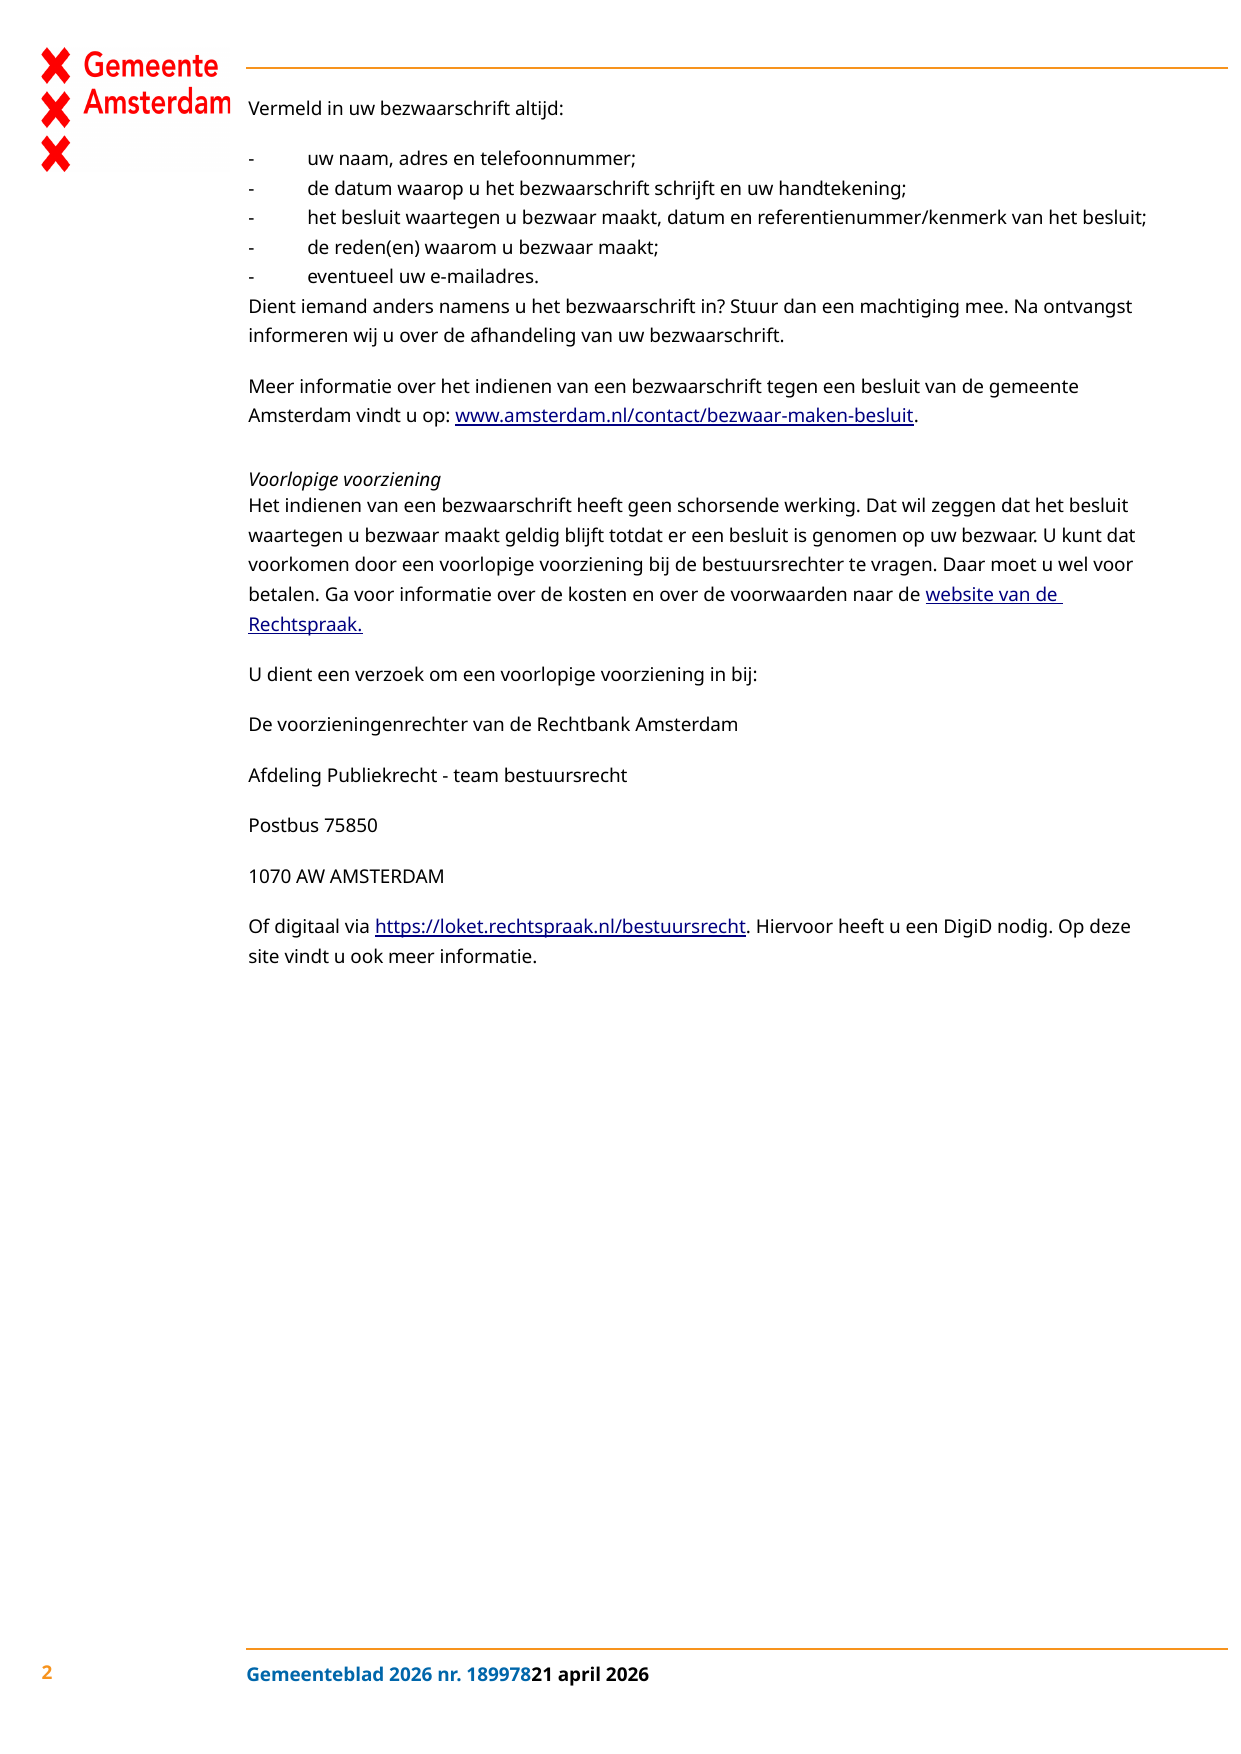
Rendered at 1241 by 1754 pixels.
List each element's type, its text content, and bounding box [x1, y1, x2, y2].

text Voorlopige voorziening [248, 467, 1152, 492]
text Postbus 75850 [248, 812, 1152, 838]
list eventueel uw e-mailadres. [248, 263, 1152, 289]
text De voorzieningenrechter van de Rechtbank Amsterdam [248, 712, 1152, 737]
text Afdeling Publiekrecht - team bestuursrecht [248, 762, 1152, 788]
list het besluit waartegen u bezwaar maakt, datum en referentienummer/kenmerk van het besluit; [248, 204, 1152, 230]
list de reden(en) waarom u bezwaar maakt; [248, 234, 1152, 260]
list de datum waarop u het bezwaarschrift schrijft en uw handtekening; [248, 175, 1152, 201]
text Of digitaal via https://loket.rechtspraak.nl/bestuursrecht. Hiervoor heeft u een DigiD nodig. Op deze site vindt u ook meer informatie. [248, 913, 1152, 968]
list uw naam, adres en telefoonnummer; [248, 145, 1152, 171]
picture [41, 47, 231, 172]
text Dient iemand anders namens u het bezwaarschrift in? Stuur dan een machtiging mee. Na ontvangst informeren wij u over de afhandeling van uw bezwaarschrift. [248, 293, 1152, 348]
text Meer informatie over het indienen van een bezwaarschrift tegen een besluit van de gemeente Amsterdam vindt u op: www.amsterdam.nl/contact/bezwaar-maken-besluit. [248, 373, 1152, 428]
text 1070 AW AMSTERDAM [248, 863, 1152, 888]
text Het indienen van een bezwaarschrift heeft geen schorsende werking. Dat wil zeggen dat het besluit waartegen u bezwaar maakt geldig blijft totdat er een besluit is genomen op uw bezwaar. U kunt dat voorkomen door een voorlopige voorziening bij de bestuursrechter te vragen. Daar moet u wel voor betalen. Ga voor informatie over de kosten en over de voorwaarden naar de website van de Rechtspraak. [248, 492, 1152, 636]
text Vermeld in uw bezwaarschrift altijd: [248, 95, 1152, 121]
text U dient een verzoek om een voorlopige voorziening in bij: [248, 661, 1152, 687]
